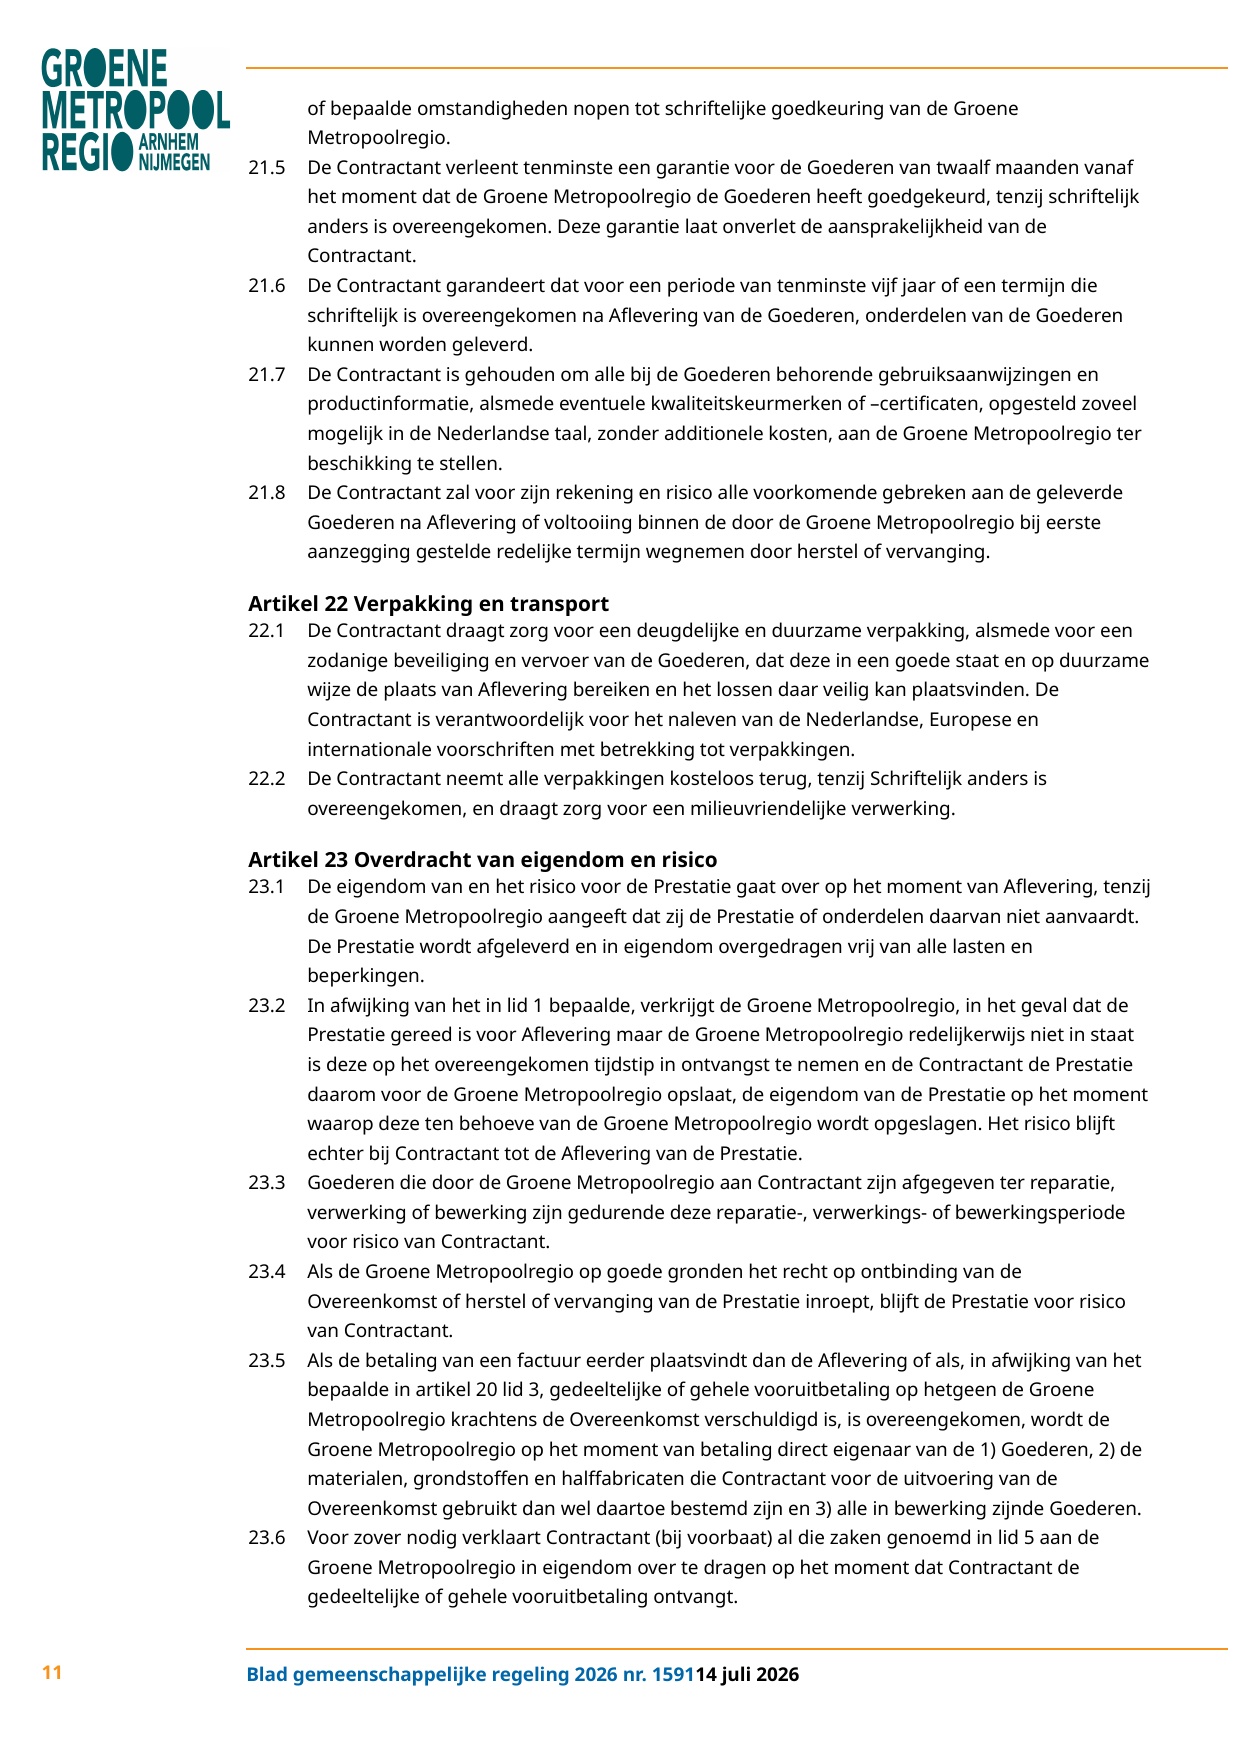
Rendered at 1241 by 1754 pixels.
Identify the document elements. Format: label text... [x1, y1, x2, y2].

picture [41, 47, 231, 172]
list Als de Groene Metropoolregio op goede gronden het recht op ontbinding van de Overeenkomst of herstel of vervanging van de Prestatie inroept, blijft de Prestatie voor risico van Contractant. [248, 1258, 1152, 1343]
text Artikel 22 Verpakking en transport [248, 589, 1152, 617]
list De Contractant garandeert dat voor een periode van tenminste vijf jaar of een termijn die schriftelijk is overeengekomen na Aflevering van de Goederen, onderdelen van de Goederen kunnen worden geleverd. [248, 272, 1152, 357]
list De Contractant neemt alle verpakkingen kosteloos terug, tenzij Schriftelijk anders is overeengekomen, en draagt zorg voor een milieuvriendelijke verwerking. [248, 765, 1152, 821]
text Artikel 23 Overdracht van eigendom en risico [248, 845, 1152, 874]
list De Contractant verleent tenminste een garantie voor de Goederen van twaalf maanden vanaf het moment dat de Groene Metropoolregio de Goederen heeft goedgekeurd, tenzij schriftelijk anders is overeengekomen. Deze garantie laat onverlet de aansprakelijkheid van de Contractant. [248, 154, 1152, 268]
list Goederen die door de Groene Metropoolregio aan Contractant zijn afgegeven ter reparatie, verwerking of bewerking zijn gedurende deze reparatie-, verwerkings- of bewerkingsperiode voor risico van Contractant. [248, 1169, 1152, 1254]
list De eigendom van en het risico voor de Prestatie gaat over op het moment van Aflevering, tenzij de Groene Metropoolregio aangeeft dat zij de Prestatie of onderdelen daarvan niet aanvaardt. De Prestatie wordt afgeleverd en in eigendom overgedragen vrij van alle lasten en beperkingen. [248, 874, 1152, 988]
list Als de betaling van een factuur eerder plaatsvindt dan de Aflevering of als, in afwijking van het bepaalde in artikel 20 lid 3, gedeeltelijke of gehele vooruitbetaling op hetgeen de Groene Metropoolregio krachtens de Overeenkomst verschuldigd is, is overeengekomen, wordt de Groene Metropoolregio op het moment van betaling direct eigenaar van de 1) Goederen, 2) de materialen, grondstoffen en halffabricaten die Contractant voor de uitvoering van de Overeenkomst gebruikt dan wel daartoe bestemd zijn en 3) alle in bewerking zijnde Goederen. [248, 1347, 1152, 1521]
list De Contractant draagt zorg voor een deugdelijke en duurzame verpakking, alsmede voor een zodanige beveiliging en vervoer van de Goederen, dat deze in een goede staat en op duurzame wijze de plaats van Aflevering bereiken en het lossen daar veilig kan plaatsvinden. De Contractant is verantwoordelijk voor het naleven van de Nederlandse, Europese en internationale voorschriften met betrekking tot verpakkingen. [248, 617, 1152, 761]
list De Contractant zal voor zijn rekening en risico alle voorkomende gebreken aan de geleverde Goederen na Aflevering of voltooiing binnen de door de Groene Metropoolregio bij eerste aanzegging gestelde redelijke termijn wegnemen door herstel of vervanging. [248, 479, 1152, 564]
list of bepaalde omstandigheden nopen tot schriftelijke goedkeuring van de Groene Metropoolregio. [248, 95, 1152, 150]
list In afwijking van het in lid 1 bepaalde, verkrijgt de Groene Metropoolregio, in het geval dat de Prestatie gereed is voor Aflevering maar de Groene Metropoolregio redelijkerwijs niet in staat is deze op het overeengekomen tijdstip in ontvangst te nemen en de Contractant de Prestatie daarom voor de Groene Metropoolregio opslaat, de eigendom van de Prestatie op het moment waarop deze ten behoeve van de Groene Metropoolregio wordt opgeslagen. Het risico blijft echter bij Contractant tot de Aflevering van de Prestatie. [248, 992, 1152, 1166]
list De Contractant is gehouden om alle bij de Goederen behorende gebruiksaanwijzingen en productinformatie, alsmede eventuele kwaliteitskeurmerken of –certificaten, opgesteld zoveel mogelijk in de Nederlandse taal, zonder additionele kosten, aan de Groene Metropoolregio ter beschikking te stellen. [248, 361, 1152, 476]
list Voor zover nodig verklaart Contractant (bij voorbaat) al die zaken genoemd in lid 5 aan de Groene Metropoolregio in eigendom over te dragen op het moment dat Contractant de gedeeltelijke of gehele vooruitbetaling ontvangt. [248, 1524, 1152, 1609]
